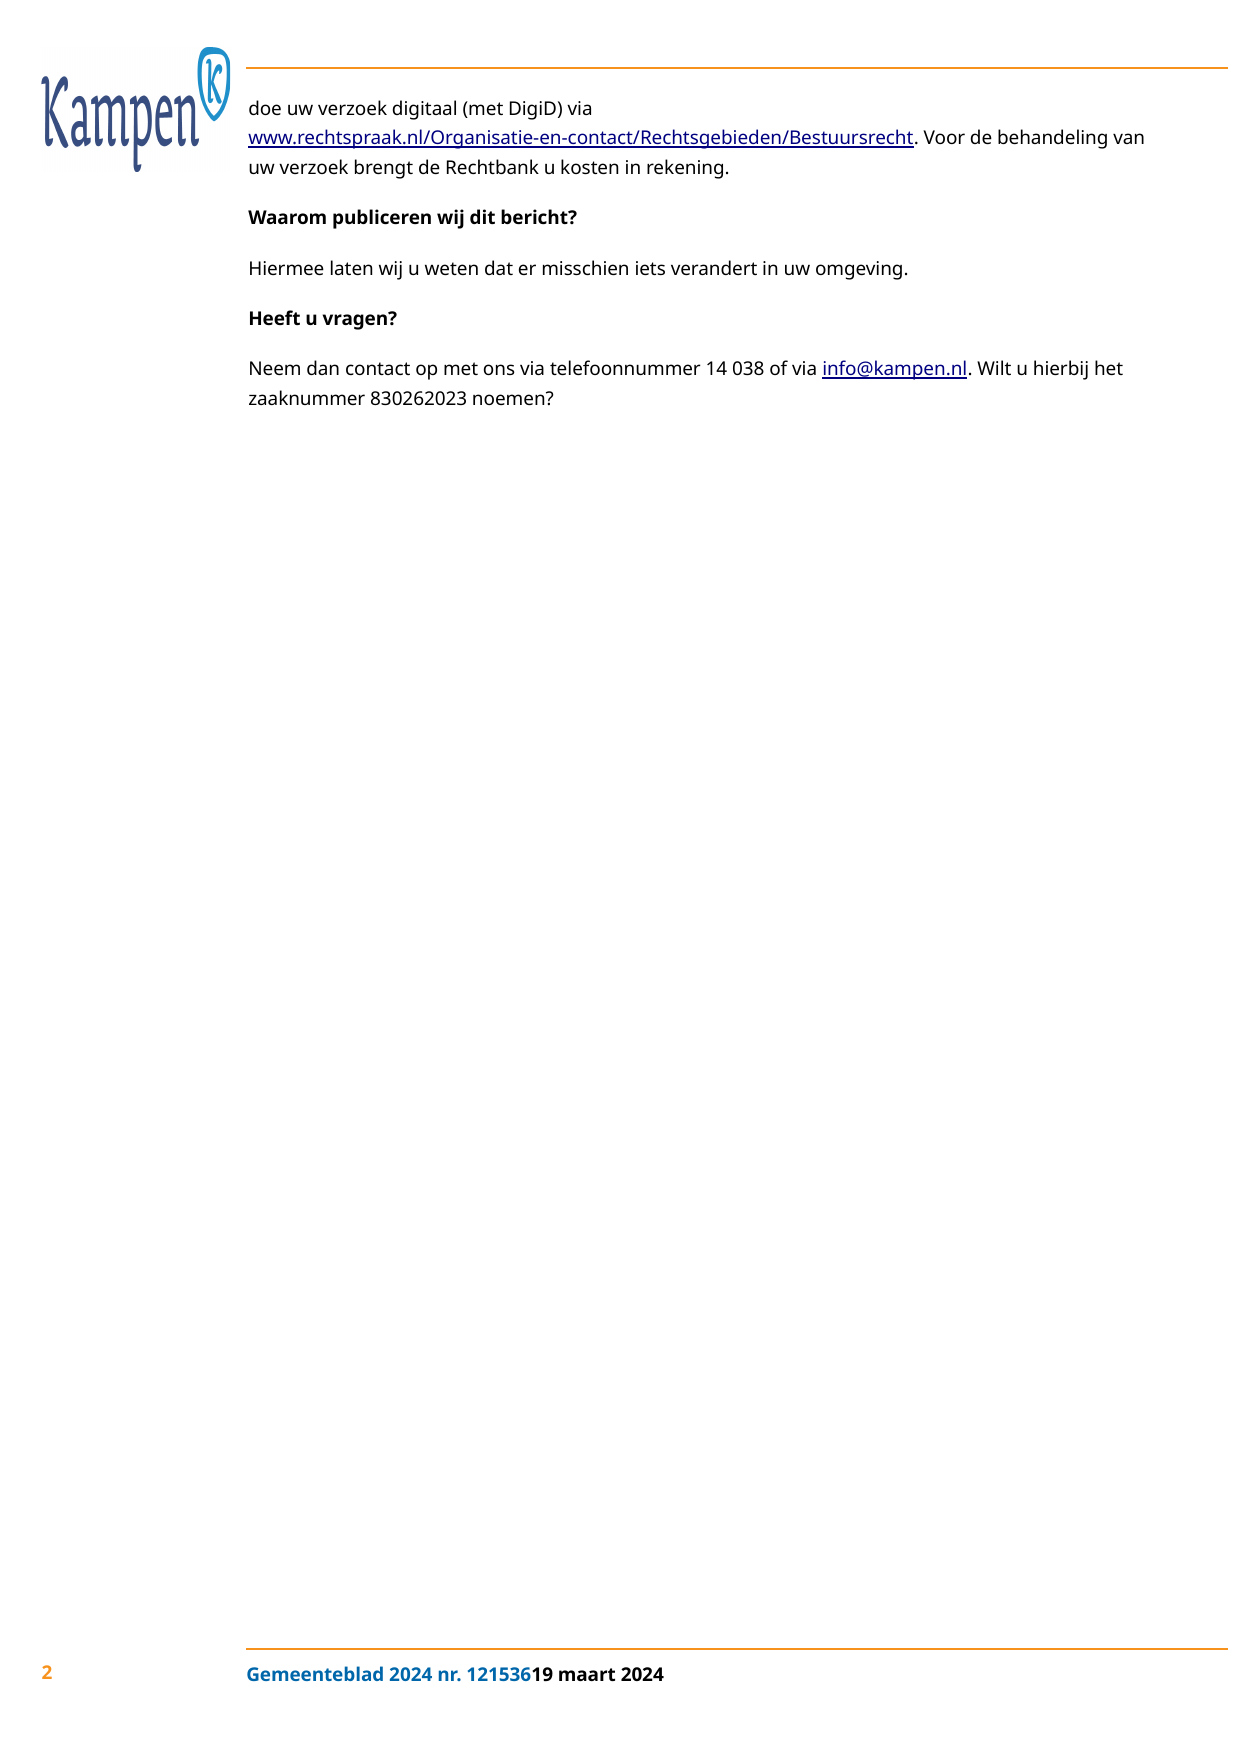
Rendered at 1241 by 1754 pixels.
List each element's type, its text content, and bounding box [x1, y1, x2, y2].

text Waarom publiceren wij dit bericht? [248, 204, 1152, 230]
text Neem dan contact op met ons via telefoonnummer 14 038 of via info@kampen.nl. Wilt u hierbij het zaaknummer 830262023 noemen? [248, 356, 1152, 411]
text Heeft u vragen? [248, 305, 1152, 331]
text Hiermee laten wij u weten dat er misschien iets verandert in uw omgeving. [248, 255, 1152, 281]
text doe uw verzoek digitaal (met DigiD) via www.rechtspraak.nl/Organisatie-en-contact/Rechtsgebieden/Bestuursrecht. Voor de behandeling van uw verzoek brengt de Rechtbank u kosten in rekening. [248, 95, 1152, 180]
picture [41, 47, 231, 172]
